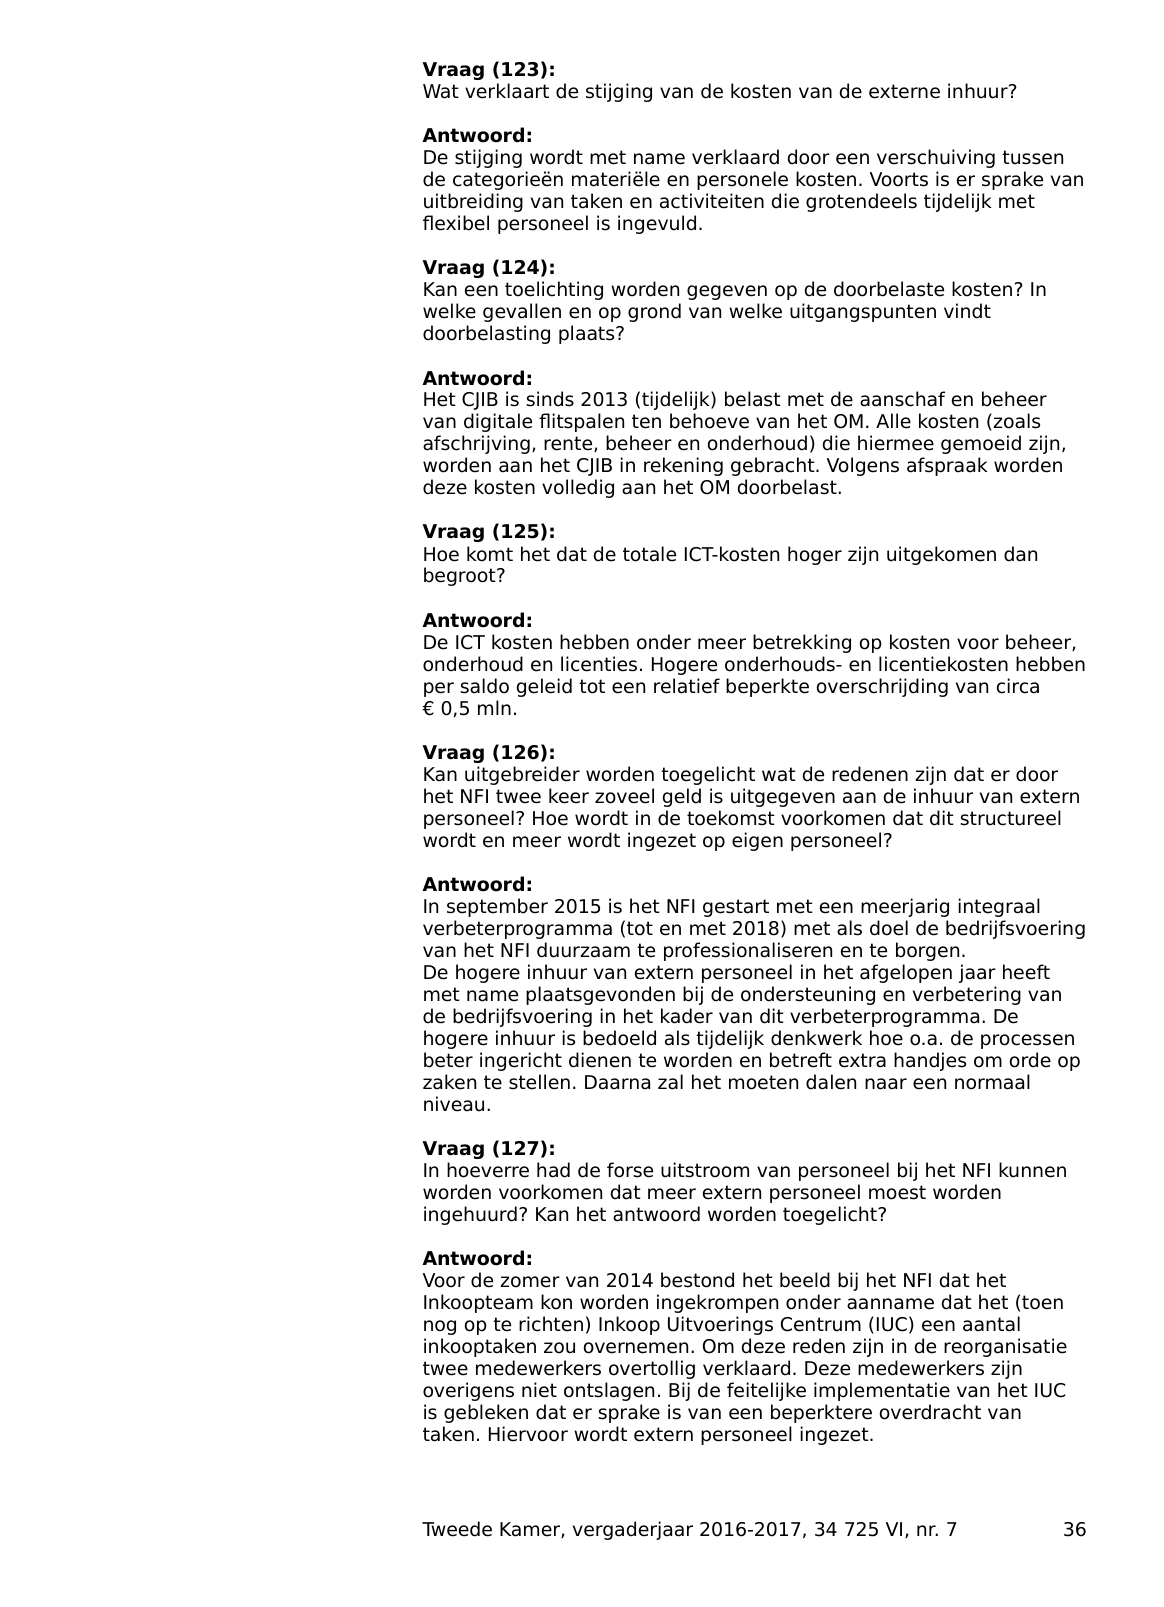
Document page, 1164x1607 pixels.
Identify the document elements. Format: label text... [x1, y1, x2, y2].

text Antwoord: [422, 609, 1087, 632]
text Vraag (127): [422, 1138, 1087, 1160]
text De ICT kosten hebben onder meer betrekking op kosten voor beheer, onderhoud en licenties. Hogere onderhouds- en licentiekosten hebben per saldo geleid tot een relatief beperkte overschrijding van circa € 0,5 mln. [422, 632, 1087, 719]
text In september 2015 is het NFI gestart met een meerjarig integraal verbeterprogramma (tot en met 2018) met als doel de bedrijfsvoering van het NFI duurzaam te professionaliseren en te borgen. [422, 896, 1087, 962]
text Kan uitgebreider worden toegelicht wat de redenen zijn dat er door het NFI twee keer zoveel geld is uitgegeven aan de inhuur van extern personeel? Hoe wordt in de toekomst voorkomen dat dit structureel wordt en meer wordt ingezet op eigen personeel? [422, 764, 1087, 852]
text De hogere inhuur van extern personeel in het afgelopen jaar heeft met name plaatsgevonden bij de ondersteuning en verbetering van de bedrijfsvoering in het kader van dit verbeterprogramma. De hogere inhuur is bedoeld als tijdelijk denkwerk hoe o.a. de processen beter ingericht dienen te worden en betreft extra handjes om orde op zaken te stellen. Daarna zal het moeten dalen naar een normaal niveau. [422, 962, 1087, 1116]
text Vraag (126): [422, 742, 1087, 764]
text Antwoord: [422, 874, 1087, 896]
text Antwoord: [422, 367, 1087, 389]
text Antwoord: [422, 125, 1087, 147]
text In hoeverre had de forse uitstroom van personeel bij het NFI kunnen worden voorkomen dat meer extern personeel moest worden ingehuurd? Kan het antwoord worden toegelicht? [422, 1160, 1087, 1226]
text Kan een toelichting worden gegeven op de doorbelaste kosten? In welke gevallen en op grond van welke uitgangspunten vindt doorbelasting plaats? [422, 279, 1087, 345]
text De stijging wordt met name verklaard door een verschuiving tussen de categorieën materiële en personele kosten. Voorts is er sprake van uitbreiding van taken en activiteiten die grotendeels tijdelijk met flexibel personeel is ingevuld. [422, 147, 1087, 235]
text Het CJIB is sinds 2013 (tijdelijk) belast met de aanschaf en beheer van digitale flitspalen ten behoeve van het OM. Alle kosten (zoals afschrijving, rente, beheer en onderhoud) die hiermee gemoeid zijn, worden aan het CJIB in rekening gebracht. Volgens afspraak worden deze kosten volledig aan het OM doorbelast. [422, 389, 1087, 499]
text Wat verklaart de stijging van de kosten van de externe inhuur? [422, 81, 1087, 103]
text Vraag (125): [422, 521, 1087, 543]
text Vraag (124): [422, 257, 1087, 279]
text Vraag (123): [422, 59, 1087, 81]
text Voor de zomer van 2014 bestond het beeld bij het NFI dat het Inkoopteam kon worden ingekrompen onder aanname dat het (toen nog op te richten) Inkoop Uitvoerings Centrum (IUC) een aantal inkooptaken zou overnemen. Om deze reden zijn in de reorganisatie twee medewerkers overtollig verklaard. Deze medewerkers zijn overigens niet ontslagen. Bij de feitelijke implementatie van het IUC is gebleken dat er sprake is van een beperktere overdracht van taken. Hiervoor wordt extern personeel ingezet. [422, 1270, 1087, 1446]
text Antwoord: [422, 1248, 1087, 1270]
text Hoe komt het dat de totale ICT-kosten hoger zijn uitgekomen dan begroot? [422, 543, 1087, 587]
